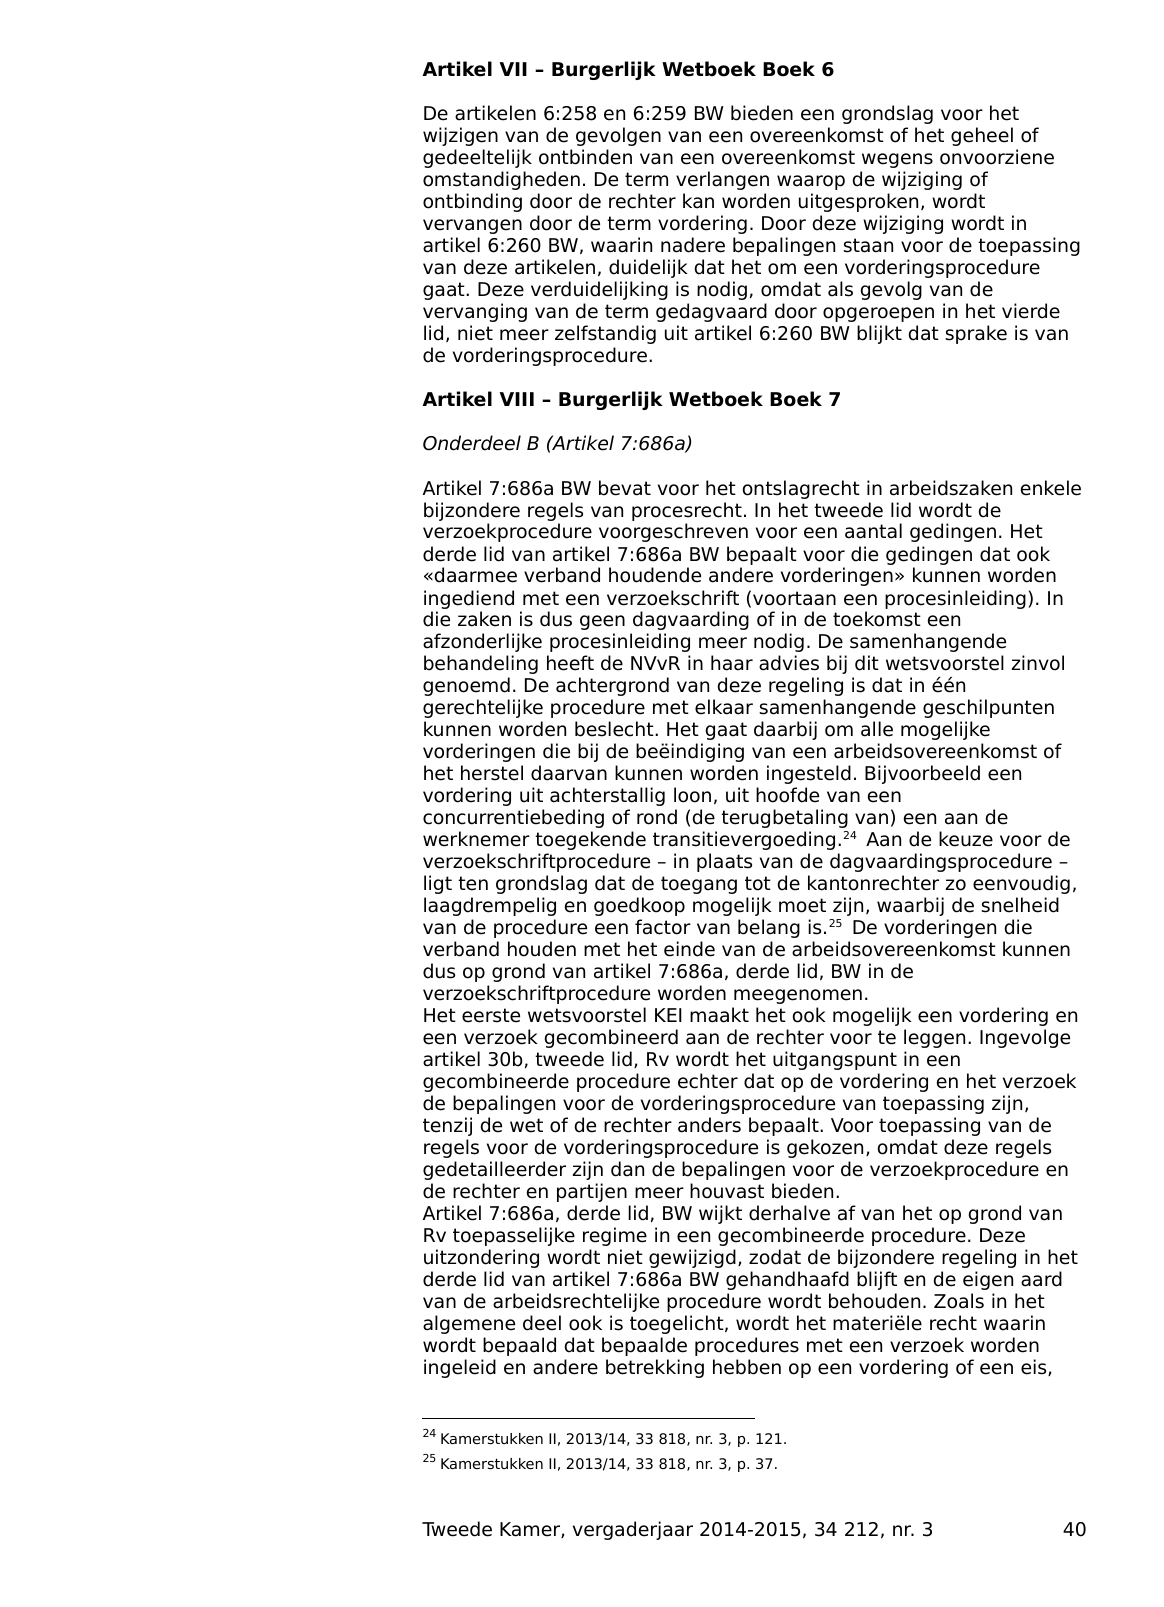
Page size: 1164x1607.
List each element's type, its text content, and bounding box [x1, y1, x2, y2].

text Artikel 7:686a BW bevat voor het ontslagrecht in arbeidszaken enkele bijzondere regels van procesrecht. In het tweede lid wordt de verzoekprocedure voorgeschreven voor een aantal gedingen. Het derde lid van artikel 7:686a BW bepaalt voor die gedingen dat ook «daarmee verband houdende andere vorderingen» kunnen worden ingediend met een verzoekschrift (voortaan een procesinleiding). In die zaken is dus geen dagvaarding of in de toekomst een afzonderlijke procesinleiding meer nodig. De samenhangende behandeling heeft de NVvR in haar advies bij dit wetsvoorstel zinvol genoemd. De achtergrond van deze regeling is dat in één gerechtelijke procedure met elkaar samenhangende geschilpunten kunnen worden beslecht. Het gaat daarbij om alle mogelijke vorderingen die bij de beëindiging van een arbeidsovereenkomst of het herstel daarvan kunnen worden ingesteld. Bijvoorbeeld een vordering uit achterstallig loon, uit hoofde van een concurrentiebeding of rond (de terugbetaling van) een aan de werknemer toegekende transitievergoeding. Aan de keuze voor de verzoekschriftprocedure – in plaats van de dagvaardingsprocedure – ligt ten grondslag dat de toegang tot de kantonrechter zo eenvoudig, laagdrempelig en goedkoop mogelijk moet zijn, waarbij de snelheid van de procedure een factor van belang is. De vorderingen die verband houden met het einde van de arbeidsovereenkomst kunnen dus op grond van artikel 7:686a, derde lid, BW in de verzoekschriftprocedure worden meegenomen. [422, 477, 1087, 1005]
subtitle Onderdeel B (Artikel 7:686a) [422, 433, 1087, 455]
subtitle Artikel VII – Burgerlijk Wetboek Boek 6 [422, 59, 1087, 81]
text De artikelen 6:258 en 6:259 BW bieden een grondslag voor het wijzigen van de gevolgen van een overeenkomst of het geheel of gedeeltelijk ontbinden van een overeenkomst wegens onvoorziene omstandigheden. De term verlangen waarop de wijziging of ontbinding door de rechter kan worden uitgesproken, wordt vervangen door de term vordering. Door deze wijziging wordt in artikel 6:260 BW, waarin nadere bepalingen staan voor de toepassing van deze artikelen, duidelijk dat het om een vorderingsprocedure gaat. Deze verduidelijking is nodig, omdat als gevolg van de vervanging van de term gedagvaard door opgeroepen in het vierde lid, niet meer zelfstandig uit artikel 6:260 BW blijkt dat sprake is van de vorderingsprocedure. [422, 103, 1087, 367]
text Kamerstukken II, 2013/14, 33 818, nr. 3, p. 121. [422, 1427, 1087, 1449]
text Kamerstukken II, 2013/14, 33 818, nr. 3, p. 37. [422, 1452, 1087, 1474]
subtitle Artikel VIII – Burgerlijk Wetboek Boek 7 [422, 389, 1087, 411]
text Het eerste wetsvoorstel KEI maakt het ook mogelijk een vordering en een verzoek gecombineerd aan de rechter voor te leggen. Ingevolge artikel 30b, tweede lid, Rv wordt het uitgangspunt in een gecombineerde procedure echter dat op de vordering en het verzoek de bepalingen voor de vorderingsprocedure van toepassing zijn, tenzij de wet of de rechter anders bepaalt. Voor toepassing van de regels voor de vorderingsprocedure is gekozen, omdat deze regels gedetailleerder zijn dan de bepalingen voor de verzoekprocedure en de rechter en partijen meer houvast bieden. [422, 1005, 1087, 1203]
text Artikel 7:686a, derde lid, BW wijkt derhalve af van het op grond van Rv toepasselijke regime in een gecombineerde procedure. Deze uitzondering wordt niet gewijzigd, zodat de bijzondere regeling in het derde lid van artikel 7:686a BW gehandhaafd blijft en de eigen aard van de arbeidsrechtelijke procedure wordt behouden. Zoals in het algemene deel ook is toegelicht, wordt het materiële recht waarin wordt bepaald dat bepaalde procedures met een verzoek worden ingeleid en andere betrekking hebben op een vordering of een eis, [422, 1203, 1087, 1379]
